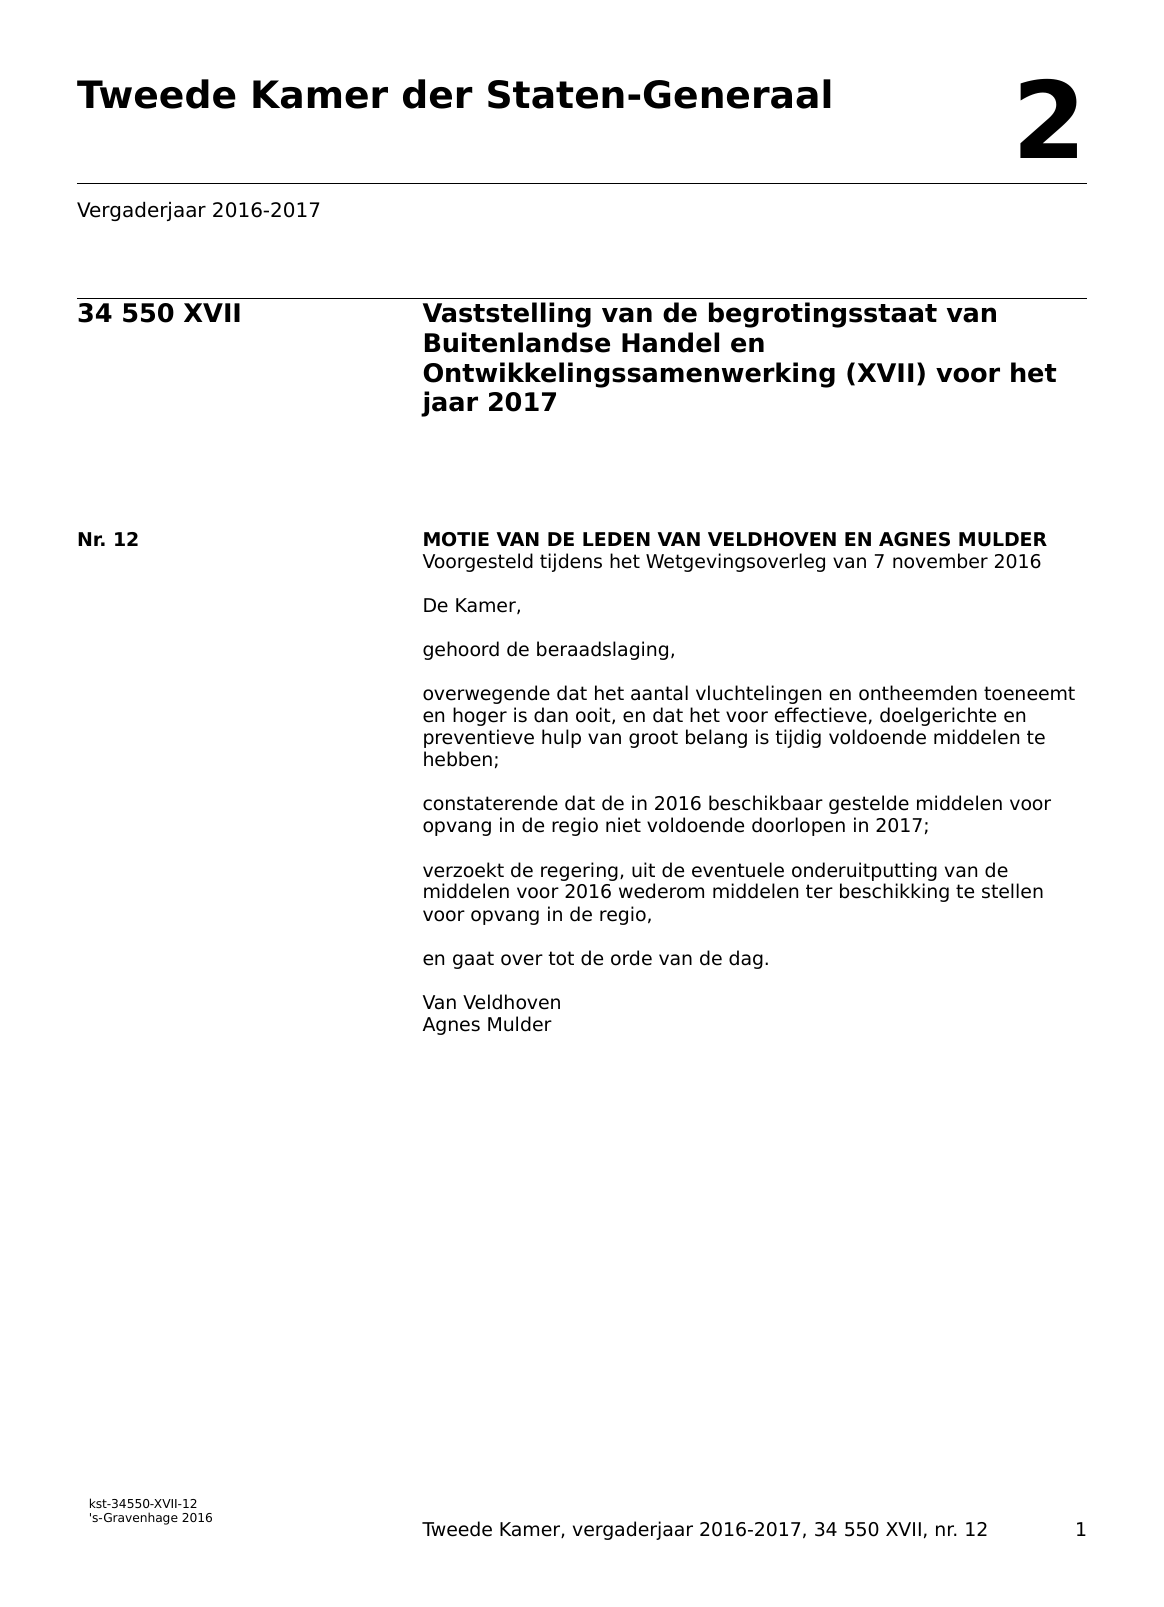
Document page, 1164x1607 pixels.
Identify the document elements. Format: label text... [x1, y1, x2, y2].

text overwegende dat het aantal vluchtelingen en ontheemden toeneemt en hoger is dan ooit, en dat het voor effectieve, doelgerichte en preventieve hulp van groot belang is tijdig voldoende middelen te hebben; [422, 683, 1087, 771]
text verzoekt de regering, uit de eventuele onderuitputting van de middelen voor 2016 wederom middelen ter beschikking te stellen voor opvang in de regio, [422, 859, 1087, 925]
text kst-34550-XVII-12 [88, 1497, 323, 1511]
text De Kamer, [422, 595, 1087, 617]
subtitle Nr. 12 MOTIE VAN DE LEDEN VAN VELDHOVEN EN AGNES MULDER [77, 529, 1087, 551]
text gehoord de beraadslaging, [422, 639, 1087, 661]
subtitle 34 550 XVII Vaststelling van de begrotingsstaat van Buitenlandse Handel en Ontwikkelingssamenwerking (XVII) voor het jaar 2017 [77, 299, 1087, 418]
text Van Veldhoven [422, 992, 1087, 1014]
table_header 2 [886, 59, 1087, 183]
text Agnes Mulder [422, 1014, 1087, 1036]
text Voorgesteld tijdens het Wetgevingsoverleg van 7 november 2016 [422, 551, 1087, 573]
text constaterende dat de in 2016 beschikbaar gestelde middelen voor opvang in de regio niet voldoende doorlopen in 2017; [422, 793, 1087, 837]
text en gaat over tot de orde van de dag. [422, 948, 1087, 969]
text 's-Gravenhage 2016 [88, 1511, 323, 1525]
table_cell Vergaderjaar 2016-2017 [77, 184, 1087, 298]
table_header Tweede Kamer der Staten-Generaal [77, 59, 886, 183]
